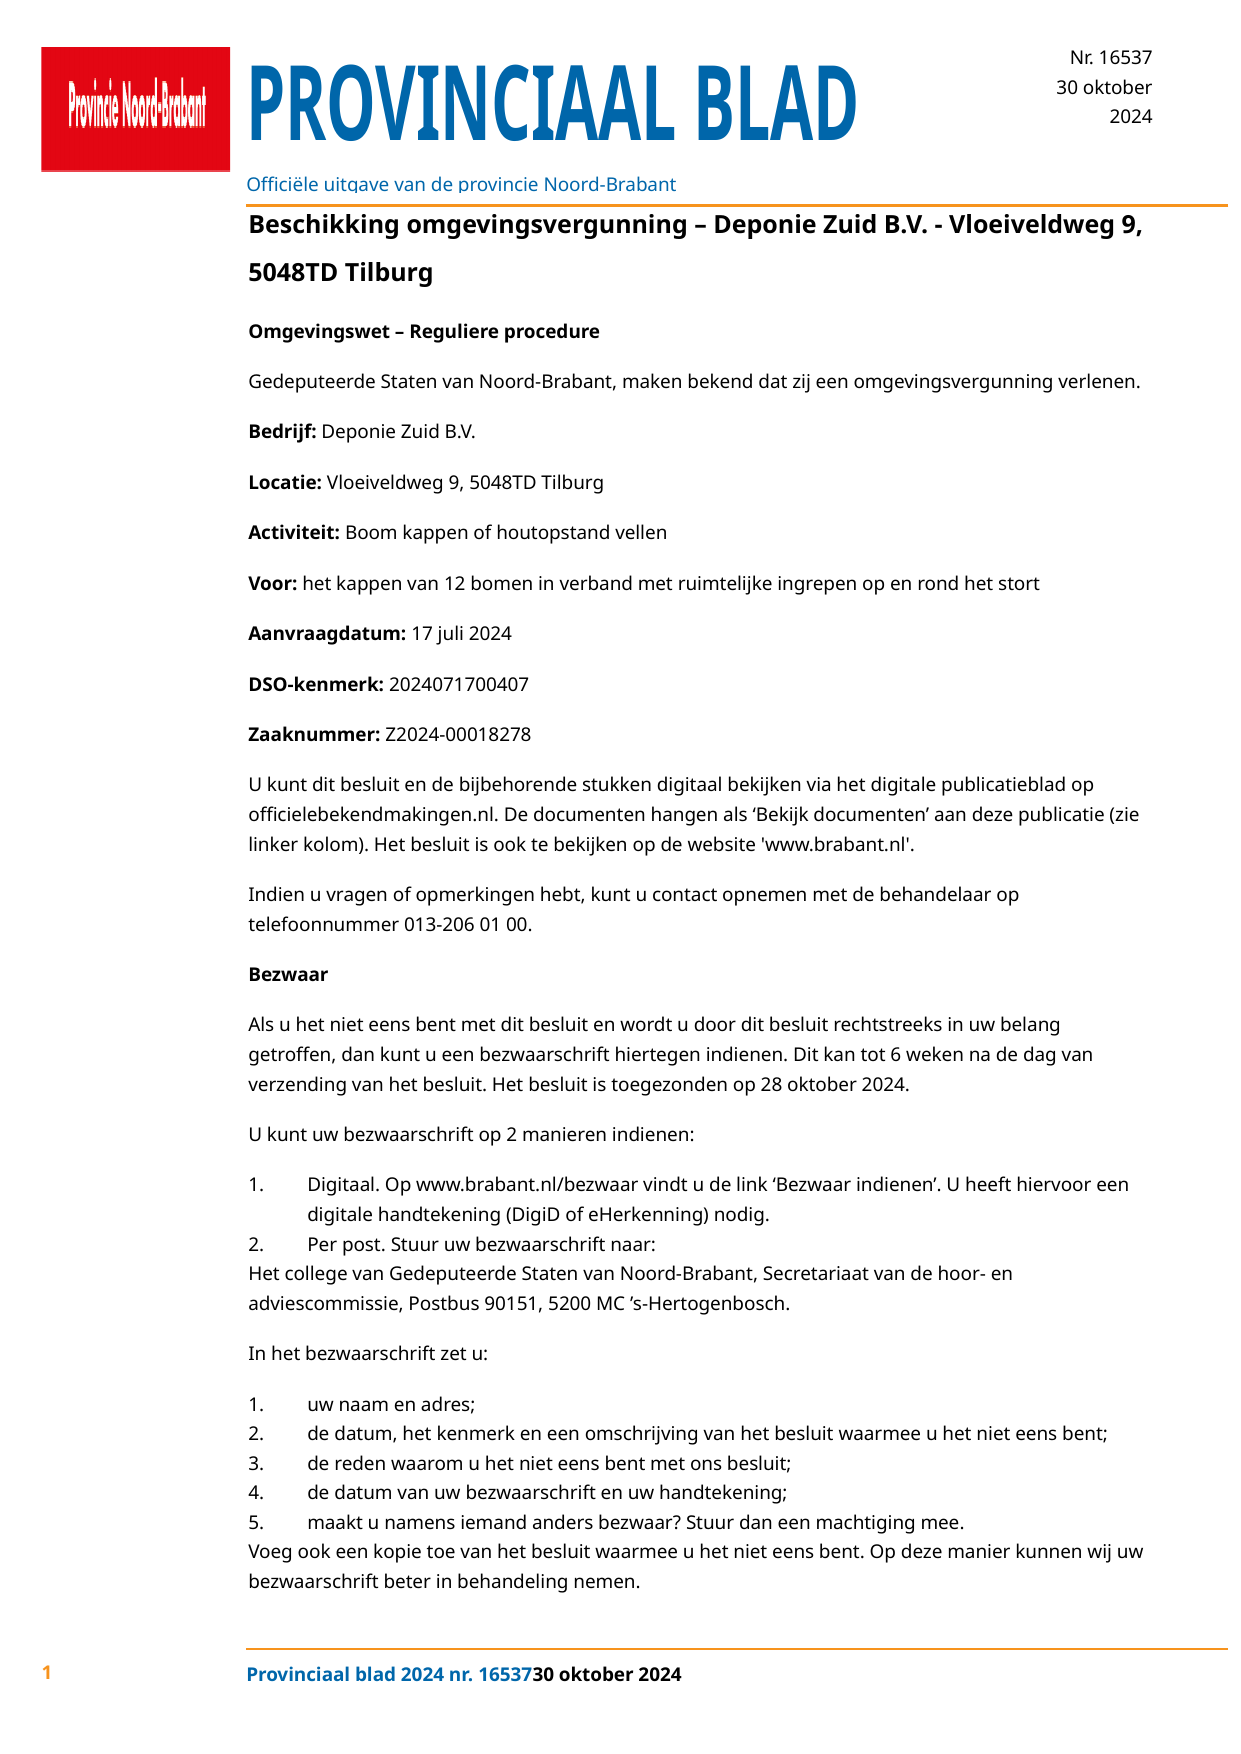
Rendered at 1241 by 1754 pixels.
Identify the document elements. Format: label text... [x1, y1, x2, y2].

text Beschikking omgevingsvergunning – Deponie Zuid B.V. - Vloeiveldweg 9, 5048TD Tilburg [248, 207, 1152, 288]
text In het bezwaarschrift zet u: [248, 1340, 1152, 1366]
text Indien u vragen of opmerkingen hebt, kunt u contact opnemen met de behandelaar op telefoonnummer 013-206 01 00. [248, 881, 1152, 937]
text Als u het niet eens bent met dit besluit en wordt u door dit besluit rechtstreeks in uw belang getroffen, dan kunt u een bezwaarschrift hiertegen indienen. Dit kan tot 6 weken na de dag van verzending van het besluit. Het besluit is toegezonden op 28 oktober 2024. [248, 1012, 1152, 1097]
text Locatie: Vloeiveldweg 9, 5048TD Tilburg [248, 469, 1152, 495]
picture [41, 47, 231, 172]
list uw naam en adres; [248, 1391, 1152, 1417]
list Per post. Stuur uw bezwaarschrift naar: [248, 1231, 1152, 1257]
list de datum van uw bezwaarschrift en uw handtekening; [248, 1479, 1152, 1505]
text Zaaknummer: Z2024-00018278 [248, 721, 1152, 747]
text DSO-kenmerk: 2024071700407 [248, 671, 1152, 697]
text Aanvraagdatum: 17 juli 2024 [248, 620, 1152, 646]
text Voeg ook een kopie toe van het besluit waarmee u het niet eens bent. Op deze manier kunnen wij uw bezwaarschrift beter in behandeling nemen. [248, 1539, 1152, 1594]
list de reden waarom u het niet eens bent met ons besluit; [248, 1450, 1152, 1476]
list maakt u namens iemand anders bezwaar? Stuur dan een machtiging mee. [248, 1509, 1152, 1535]
text Voor: het kappen van 12 bomen in verband met ruimtelijke ingrepen op en rond het stort [248, 570, 1152, 596]
text Gedeputeerde Staten van Noord-Brabant, maken bekend dat zij een omgevingsvergunning verlenen. [248, 368, 1152, 394]
text Bedrijf: Deponie Zuid B.V. [248, 419, 1152, 444]
text Omgevingswet – Reguliere procedure [248, 318, 1152, 344]
text U kunt dit besluit en de bijbehorende stukken digitaal bekijken via het digitale publicatieblad op officielebekendmakingen.nl. De documenten hangen als ‘Bekijk documenten’ aan deze publicatie (zie linker kolom). Het besluit is ook te bekijken op de website 'www.brabant.nl'. [248, 772, 1152, 857]
text Bezwaar [248, 961, 1152, 987]
text Het college van Gedeputeerde Staten van Noord-Brabant, Secretariaat van de hoor- en adviescommissie, Postbus 90151, 5200 MC ’s‑Hertogenbosch. [248, 1260, 1152, 1316]
list Digitaal. Op www.brabant.nl/bezwaar vindt u de link ‘Bezwaar indienen’. U heeft hiervoor een digitale handtekening (DigiD of eHerkenning) nodig. [248, 1172, 1152, 1227]
text U kunt uw bezwaarschrift op 2 manieren indienen: [248, 1121, 1152, 1147]
text Activiteit: Boom kappen of houtopstand vellen [248, 519, 1152, 545]
list de datum, het kenmerk en een omschrijving van het besluit waarmee u het niet eens bent; [248, 1420, 1152, 1446]
